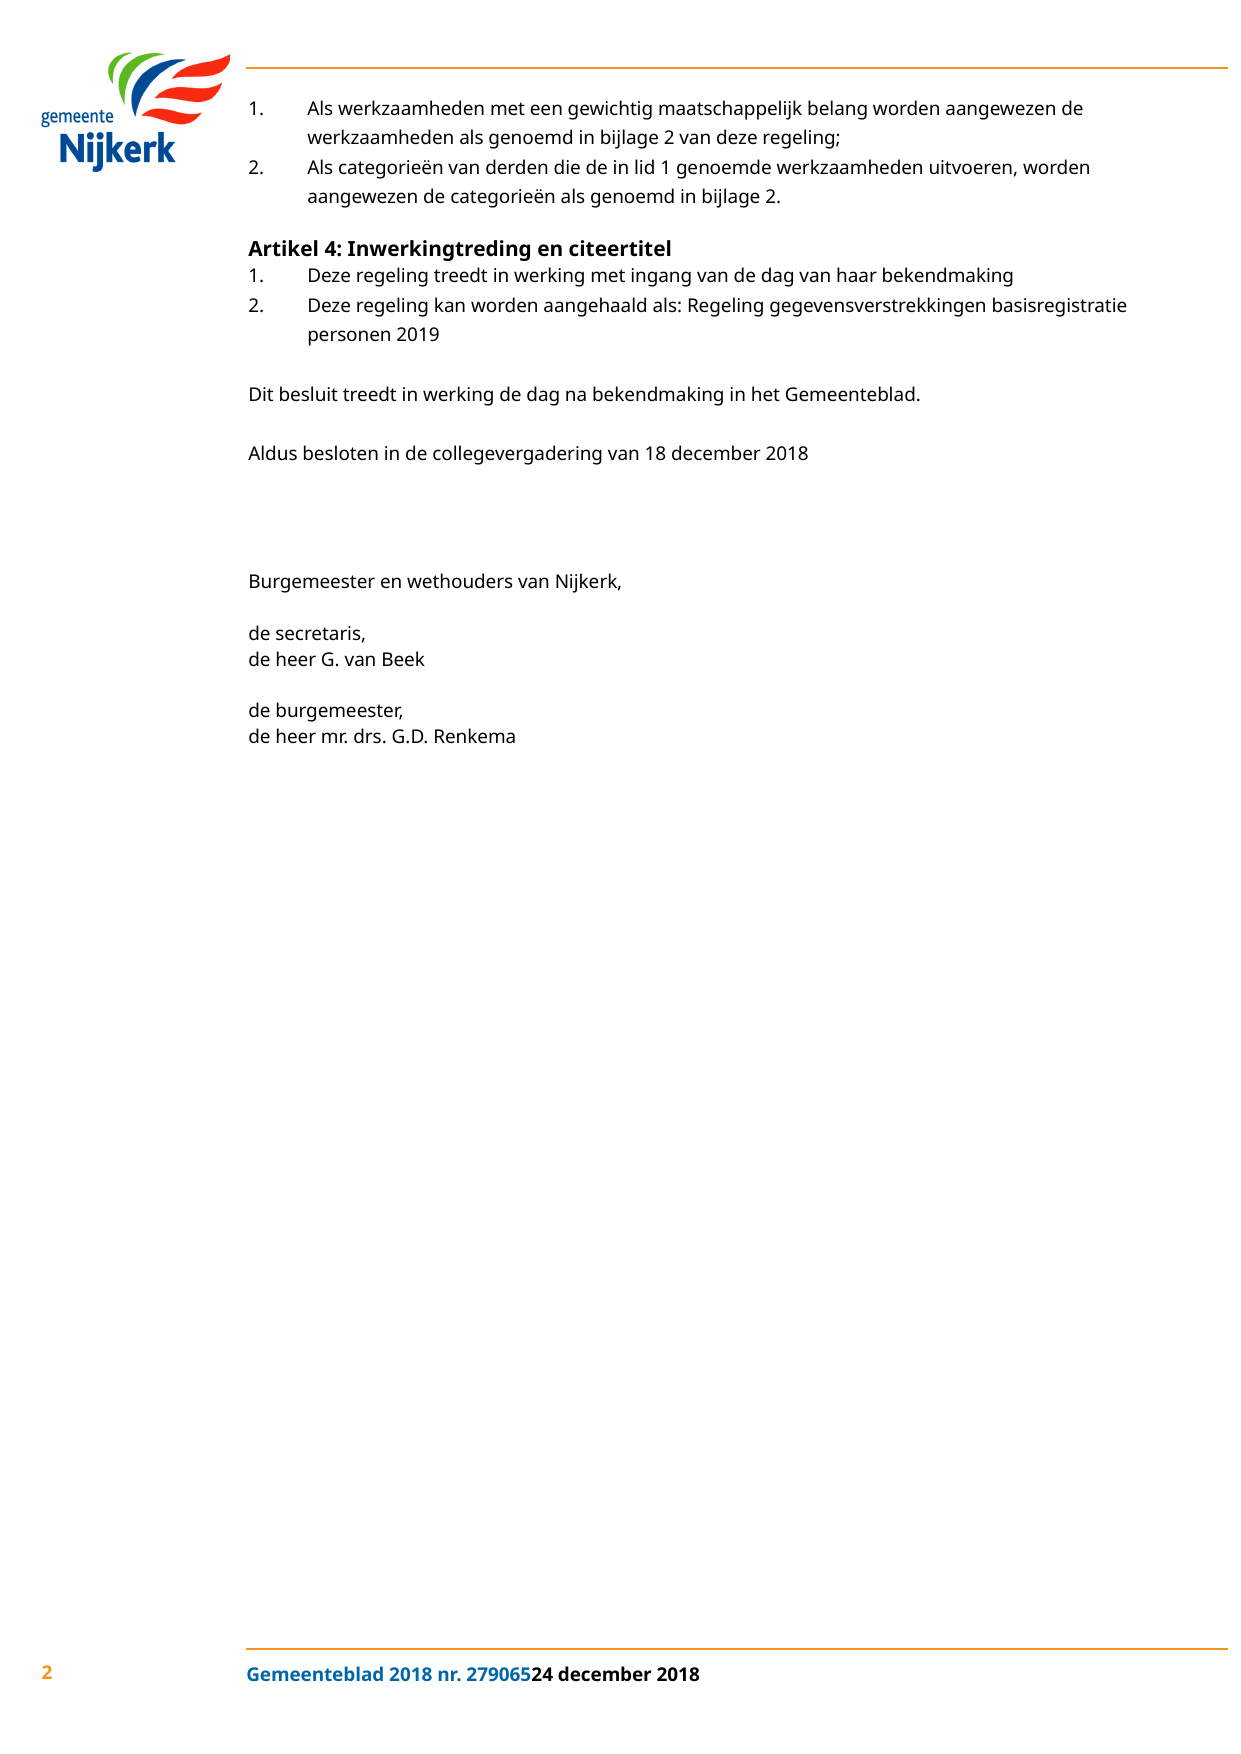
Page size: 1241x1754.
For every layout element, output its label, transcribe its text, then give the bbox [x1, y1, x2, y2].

text Aldus besloten in de collegevergadering van 18 december 2018 [248, 440, 1152, 466]
list Deze regeling treedt in werking met ingang van de dag van haar bekendmaking [248, 262, 1152, 288]
text Dit besluit treedt in werking de dag na bekendmaking in het Gemeenteblad. [248, 381, 1152, 406]
text de heer G. van Beek [248, 646, 1152, 671]
list Als werkzaamheden met een gewichtig maatschappelijk belang worden aangewezen de werkzaamheden als genoemd in bijlage 2 van deze regeling; [248, 95, 1152, 150]
text de burgemeester, [248, 697, 1152, 723]
text de secretaris, [248, 620, 1152, 646]
text Artikel 4: Inwerkingtreding en citeertitel [248, 234, 1152, 262]
text de heer mr. drs. G.D. Renkema [248, 723, 1152, 749]
list Deze regeling kan worden aangehaald als: Regeling gegevensverstrekkingen basisregistratie personen 2019 [248, 292, 1152, 347]
text Burgemeester en wethouders van Nijkerk, [248, 568, 1152, 594]
list Als categorieën van derden die de in lid 1 genoemde werkzaamheden uitvoeren, worden aangewezen de categorieën als genoemd in bijlage 2. [248, 154, 1152, 209]
picture [41, 47, 231, 172]
